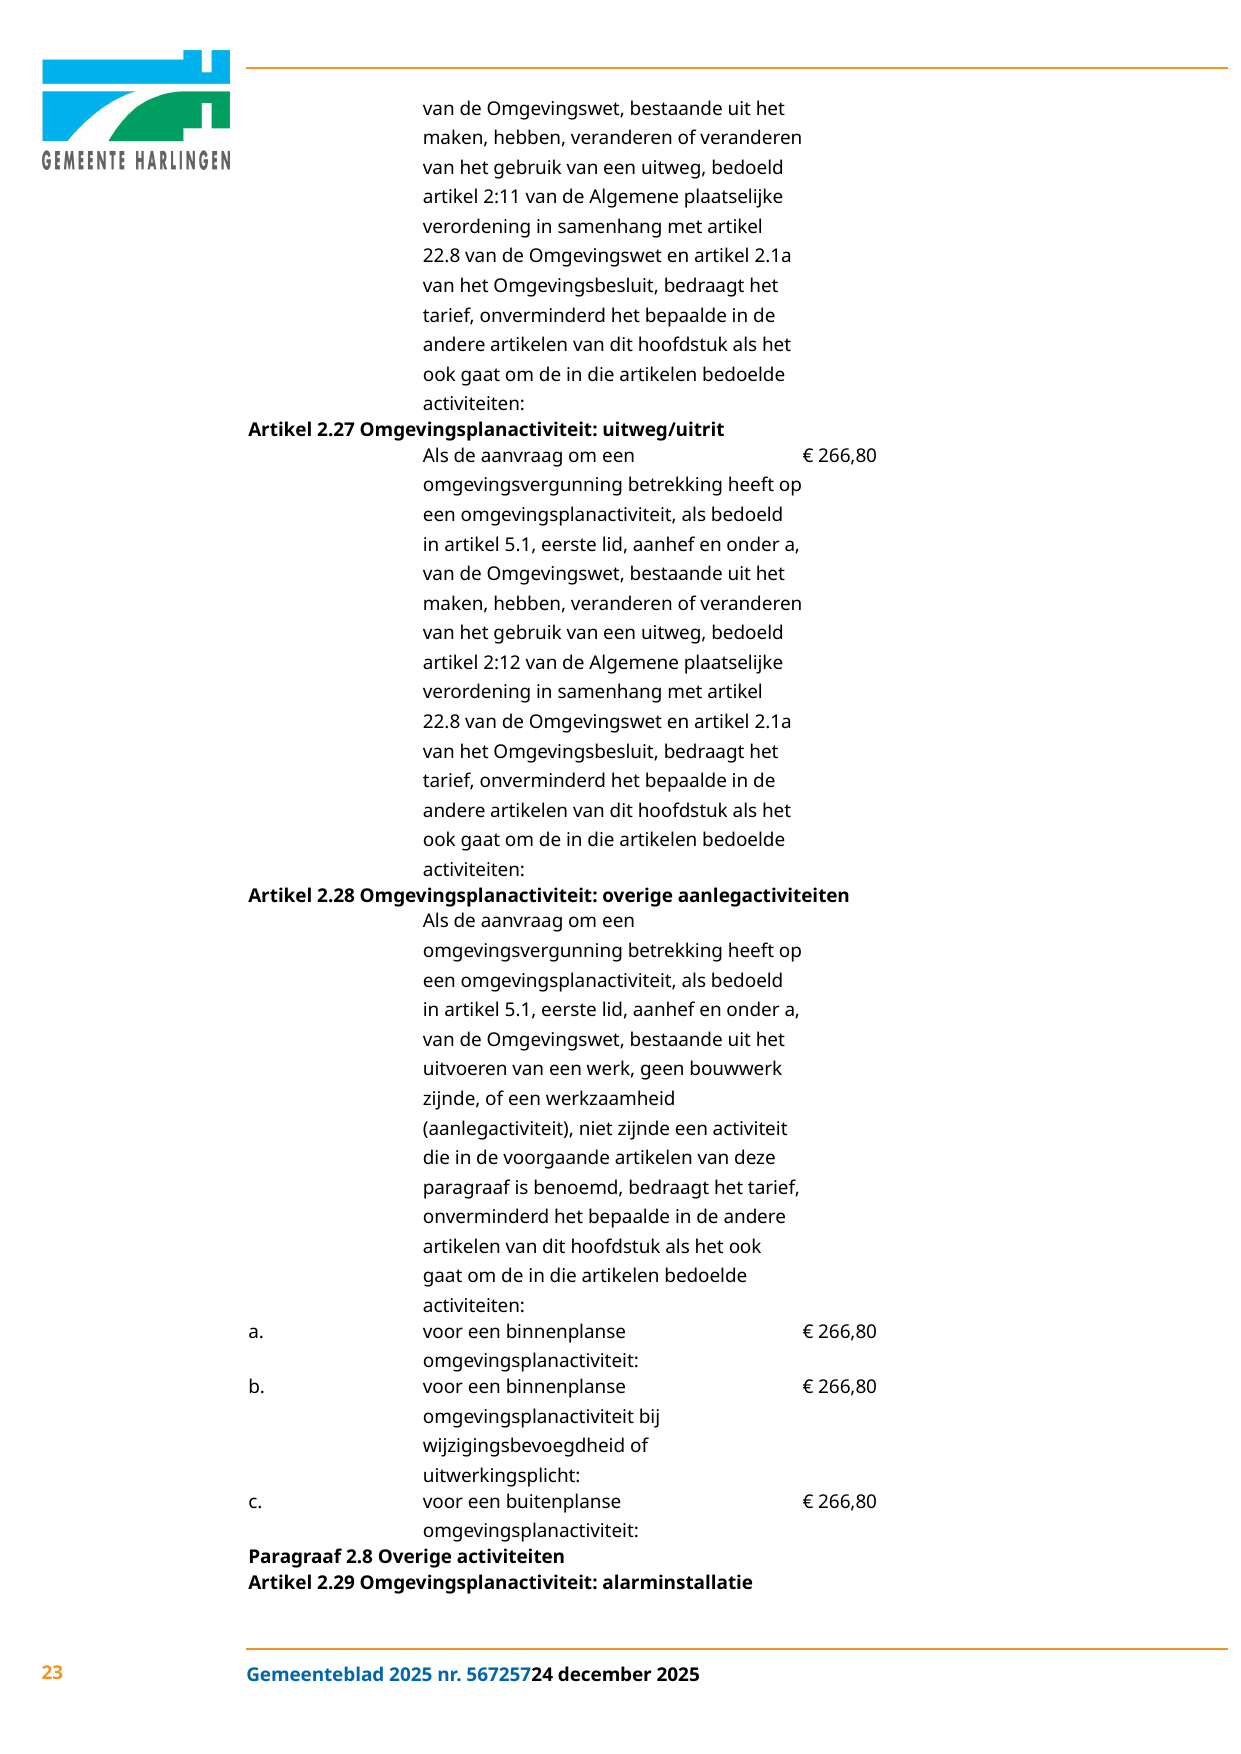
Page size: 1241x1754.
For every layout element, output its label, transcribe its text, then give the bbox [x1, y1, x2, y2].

table_cell b. [248, 1373, 423, 1488]
table_cell voor een buitenplanse omgevingsplanactiviteit: [423, 1488, 802, 1543]
table_cell Artikel 2.27 Omgevingsplanactiviteit: uitweg/uitrit [248, 416, 977, 442]
table_cell [802, 908, 977, 1318]
table_cell € 266,80 [802, 1488, 977, 1543]
table_cell c. [248, 1488, 423, 1543]
table_cell Artikel 2.29 Omgevingsplanactiviteit: alarminstallatie [248, 1569, 977, 1594]
table_cell Als de aanvraag om een omgevingsvergunning betrekking heeft op een omgevingsplanactiviteit, als bedoeld in artikel 5.1, eerste lid, aanhef en onder a, van de Omgevingswet, bestaande uit het uitvoeren van een werk, geen bouwwerk zijnde, of een werkzaamheid (aanlegactiviteit), niet zijnde een activiteit die in de voorgaande artikelen van deze paragraaf is benoemd, bedraagt het tarief, onverminderd het bepaalde in de andere artikelen van dit hoofdstuk als het ook gaat om de in die artikelen bedoelde activiteiten: [423, 908, 802, 1318]
table_cell Paragraaf 2.8 Overige activiteiten [248, 1543, 1152, 1569]
table_cell voor een binnenplanse omgevingsplanactiviteit: [423, 1318, 802, 1373]
table_cell a. [248, 1318, 423, 1373]
table_cell Artikel 2.28 Omgevingsplanactiviteit: overige aanlegactiviteiten [248, 882, 977, 908]
table_cell € 266,80 [802, 1373, 977, 1488]
table_cell [977, 1318, 1152, 1373]
picture [41, 47, 231, 172]
table_cell € 266,80 [802, 1318, 977, 1373]
table_cell Als de aanvraag om een omgevingsvergunning betrekking heeft op een omgevingsplanactiviteit, als bedoeld in artikel 5.1, eerste lid, aanhef en onder a, van de Omgevingswet, bestaande uit het maken, hebben, veranderen of veranderen van het gebruik van een uitweg, bedoeld artikel 2:12 van de Algemene plaatselijke verordening in samenhang met artikel 22.8 van de Omgevingswet en artikel 2.1a van het Omgevingsbesluit, bedraagt het tarief, onverminderd het bepaalde in de andere artikelen van dit hoofdstuk als het ook gaat om de in die artikelen bedoelde activiteiten: [423, 442, 802, 882]
table_cell [248, 442, 423, 882]
table_cell [977, 908, 1152, 1318]
table_cell van de Omgevingswet, bestaande uit het maken, hebben, veranderen of veranderen van het gebruik van een uitweg, bedoeld artikel 2:11 van de Algemene plaatselijke verordening in samenhang met artikel 22.8 van de Omgevingswet en artikel 2.1a van het Omgevingsbesluit, bedraagt het tarief, onverminderd het bepaalde in de andere artikelen van dit hoofdstuk als het ook gaat om de in die artikelen bedoelde activiteiten: [423, 95, 802, 416]
table_cell [977, 1488, 1152, 1543]
table_cell [248, 95, 423, 416]
table_cell [977, 95, 1152, 416]
table_cell [248, 908, 423, 1318]
table_cell [802, 95, 977, 416]
table_cell € 266,80 [802, 442, 977, 882]
table_cell voor een binnenplanse omgevingsplanactiviteit bij wijzigingsbevoegdheid of uitwerkingsplicht: [423, 1373, 802, 1488]
table_cell [977, 1373, 1152, 1488]
table_cell [977, 442, 1152, 882]
